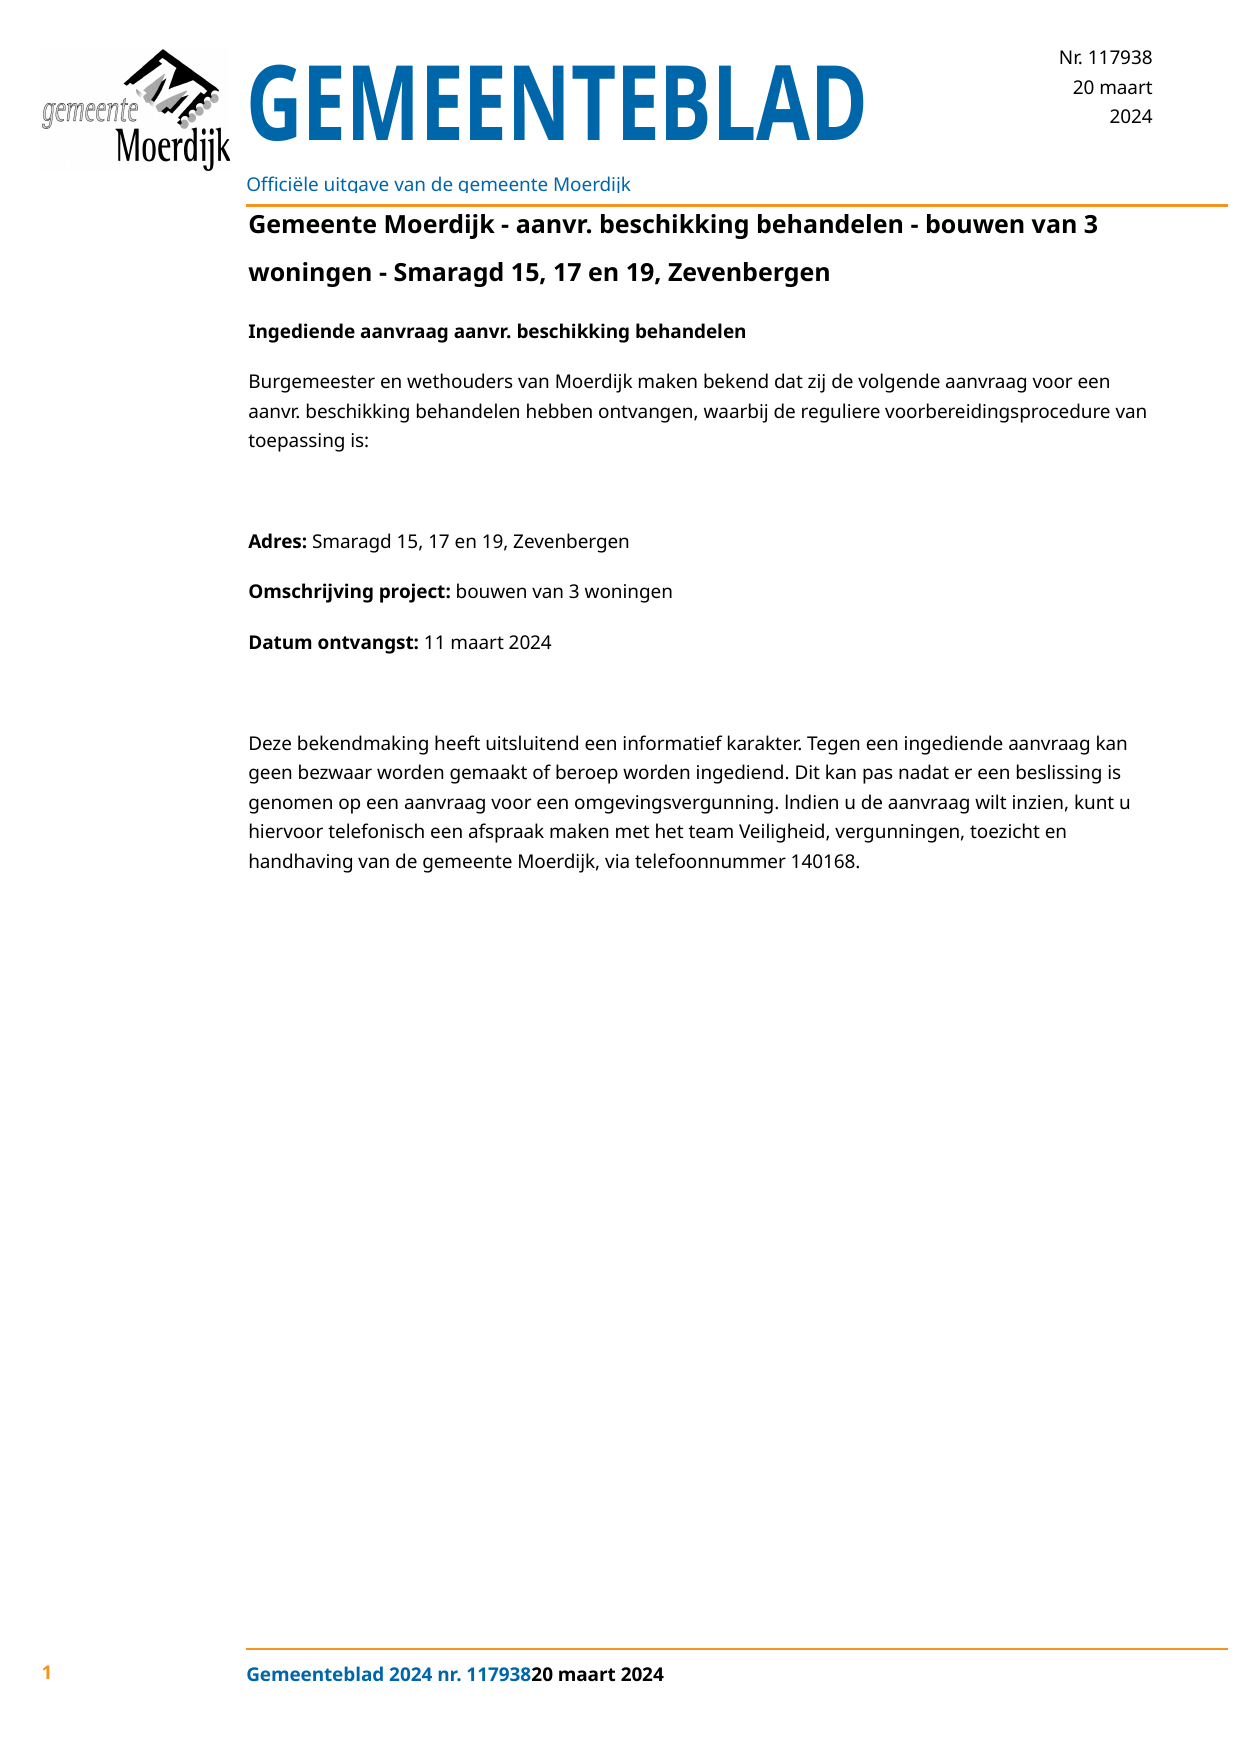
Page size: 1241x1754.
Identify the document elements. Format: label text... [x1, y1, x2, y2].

text Burgemeester en wethouders van Moerdijk maken bekend dat zij de volgende aanvraag voor een aanvr. beschikking behandelen hebben ontvangen, waarbij de reguliere voorbereidingsprocedure van toepassing is: [248, 368, 1152, 453]
text Adres: Smaragd 15, 17 en 19, Zevenbergen [248, 528, 1152, 554]
text Ingediende aanvraag aanvr. beschikking behandelen [248, 318, 1152, 344]
text Datum ontvangst: 11 maart 2024 [248, 629, 1152, 655]
picture [41, 47, 231, 172]
text Gemeente Moerdijk - aanvr. beschikking behandelen - bouwen van 3 woningen - Smaragd 15, 17 en 19, Zevenbergen [248, 207, 1152, 288]
text Deze bekendmaking heeft uitsluitend een informatief karakter. Tegen een ingediende aanvraag kan geen bezwaar worden gemaakt of beroep worden ingediend. Dit kan pas nadat er een beslissing is genomen op een aanvraag voor een omgevingsvergunning. lndien u de aanvraag wilt inzien, kunt u hiervoor telefonisch een afspraak maken met het team Veiligheid, vergunningen, toezicht en handhaving van de gemeente Moerdijk, via telefoonnummer 140168. [248, 730, 1152, 874]
text Omschrijving project: bouwen van 3 woningen [248, 579, 1152, 604]
